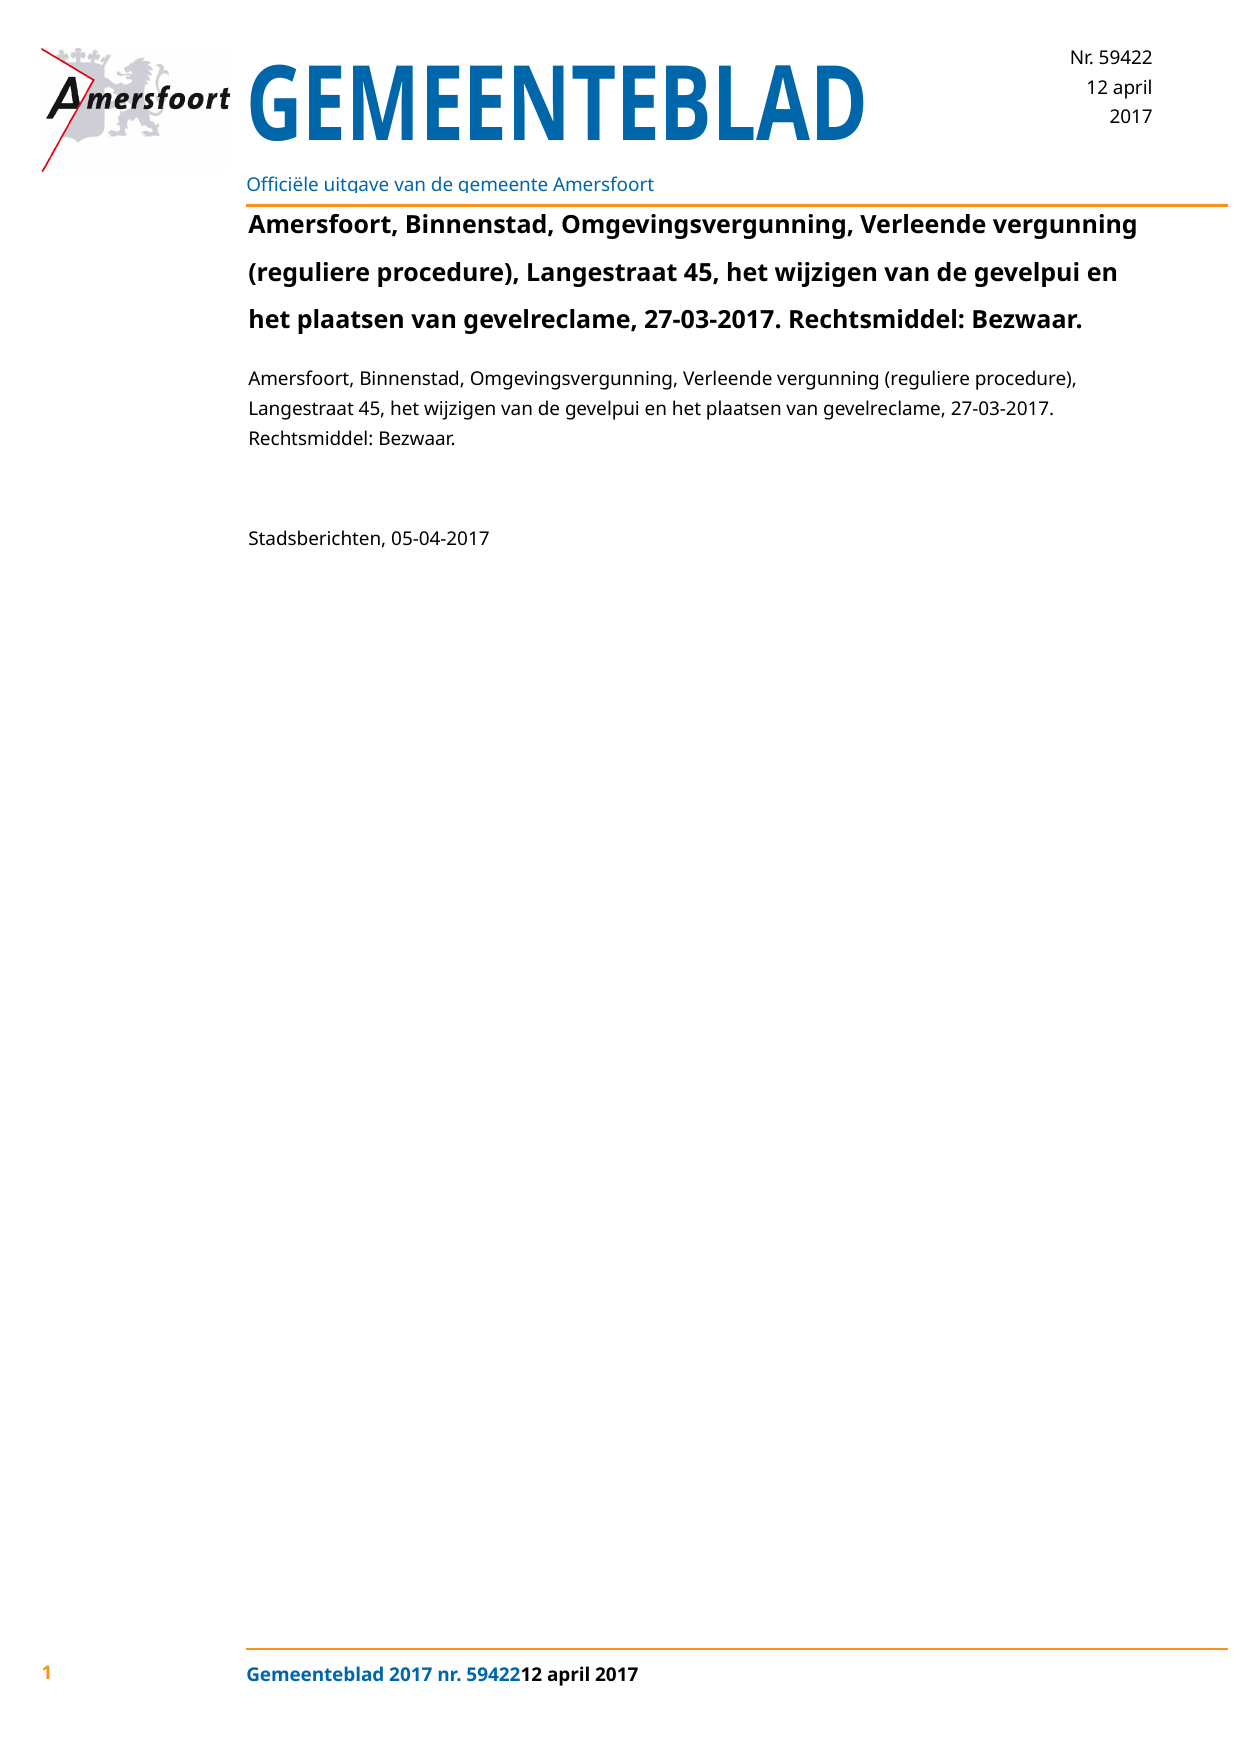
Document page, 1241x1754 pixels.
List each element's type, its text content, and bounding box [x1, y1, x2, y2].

picture [41, 47, 231, 172]
text Amersfoort, Binnenstad, Omgevingsvergunning, Verleende vergunning (reguliere procedure), Langestraat 45, het wijzigen van de gevelpui en het plaatsen van gevelreclame, 27-03-2017. Rechtsmiddel: Bezwaar. [248, 207, 1152, 336]
text Amersfoort, Binnenstad, Omgevingsvergunning, Verleende vergunning (reguliere procedure), Langestraat 45, het wijzigen van de gevelpui en het plaatsen van gevelreclame, 27-03-2017. Rechtsmiddel: Bezwaar. [248, 366, 1152, 450]
text Stadsberichten, 05-04-2017 [248, 526, 1152, 551]
